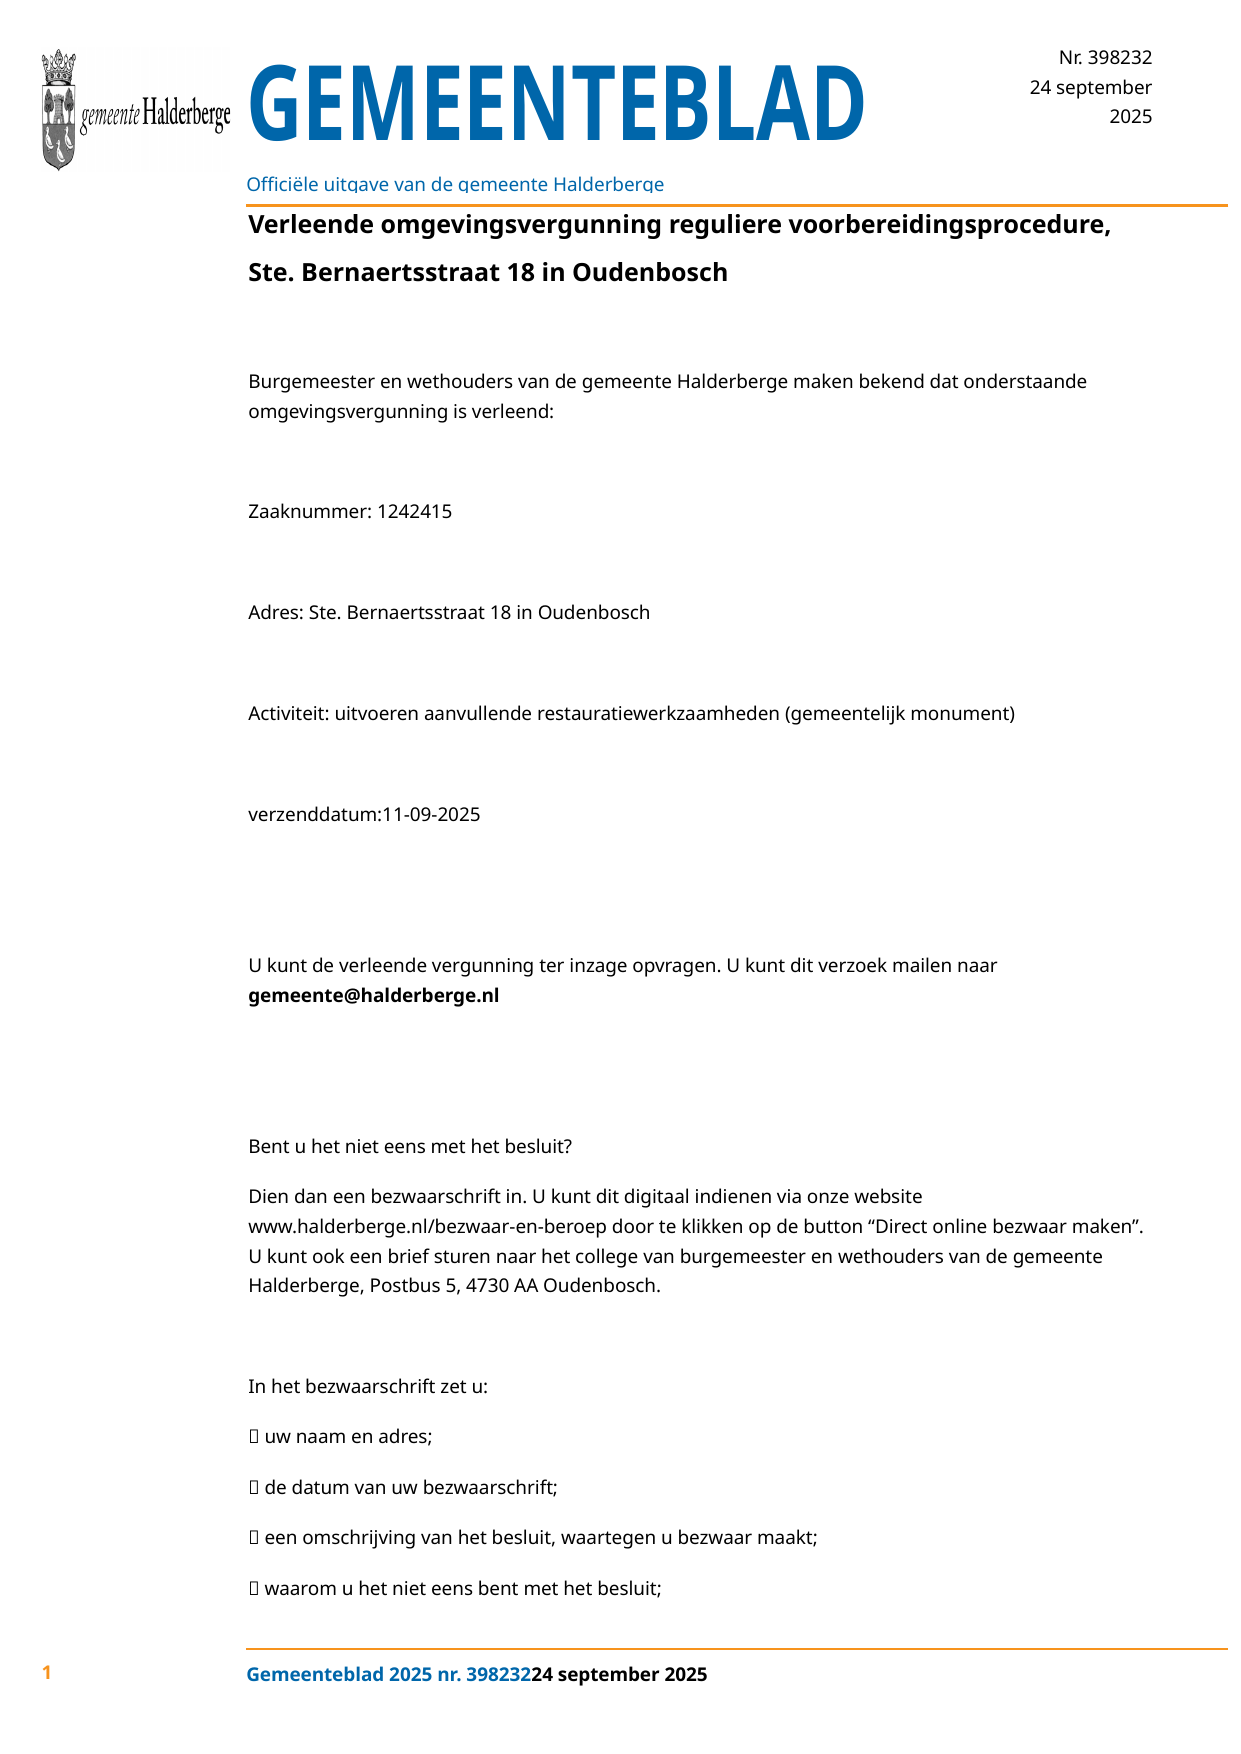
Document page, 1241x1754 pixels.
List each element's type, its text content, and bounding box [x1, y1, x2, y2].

text  de datum van uw bezwaarschrift; [248, 1474, 1152, 1500]
text  een omschrijving van het besluit, waartegen u bezwaar maakt; [248, 1524, 1152, 1550]
text In het bezwaarschrift zet u: [248, 1373, 1152, 1399]
text Activiteit: uitvoeren aanvullende restauratiewerkzaamheden (gemeentelijk monument) [248, 700, 1152, 726]
picture [41, 47, 231, 172]
text Zaaknummer: 1242415 [248, 499, 1152, 524]
text Bent u het niet eens met het besluit? [248, 1133, 1152, 1159]
text Burgemeester en wethouders van de gemeente Halderberge maken bekend dat onderstaande omgevingsvergunning is verleend: [248, 368, 1152, 424]
text Verleende omgevingsvergunning reguliere voorbereidingsprocedure, Ste. Bernaertsstraat 18 in Oudenbosch [248, 207, 1152, 288]
text  uw naam en adres; [248, 1424, 1152, 1449]
text Adres: Ste. Bernaertsstraat 18 in Oudenbosch [248, 599, 1152, 625]
text verzenddatum:11-09-2025 [248, 801, 1152, 827]
text  waarom u het niet eens bent met het besluit; [248, 1575, 1152, 1601]
text Dien dan een bezwaarschrift in. U kunt dit digitaal indienen via onze website www.halderberge.nl/bezwaar-en-beroep door te klikken op de button “Direct online bezwaar maken”. U kunt ook een brief sturen naar het college van burgemeester en wethouders van de gemeente Halderberge, Postbus 5, 4730 AA Oudenbosch. [248, 1184, 1152, 1298]
text U kunt de verleende vergunning ter inzage opvragen. U kunt dit verzoek mailen naar gemeente@halderberge.nl [248, 952, 1152, 1008]
